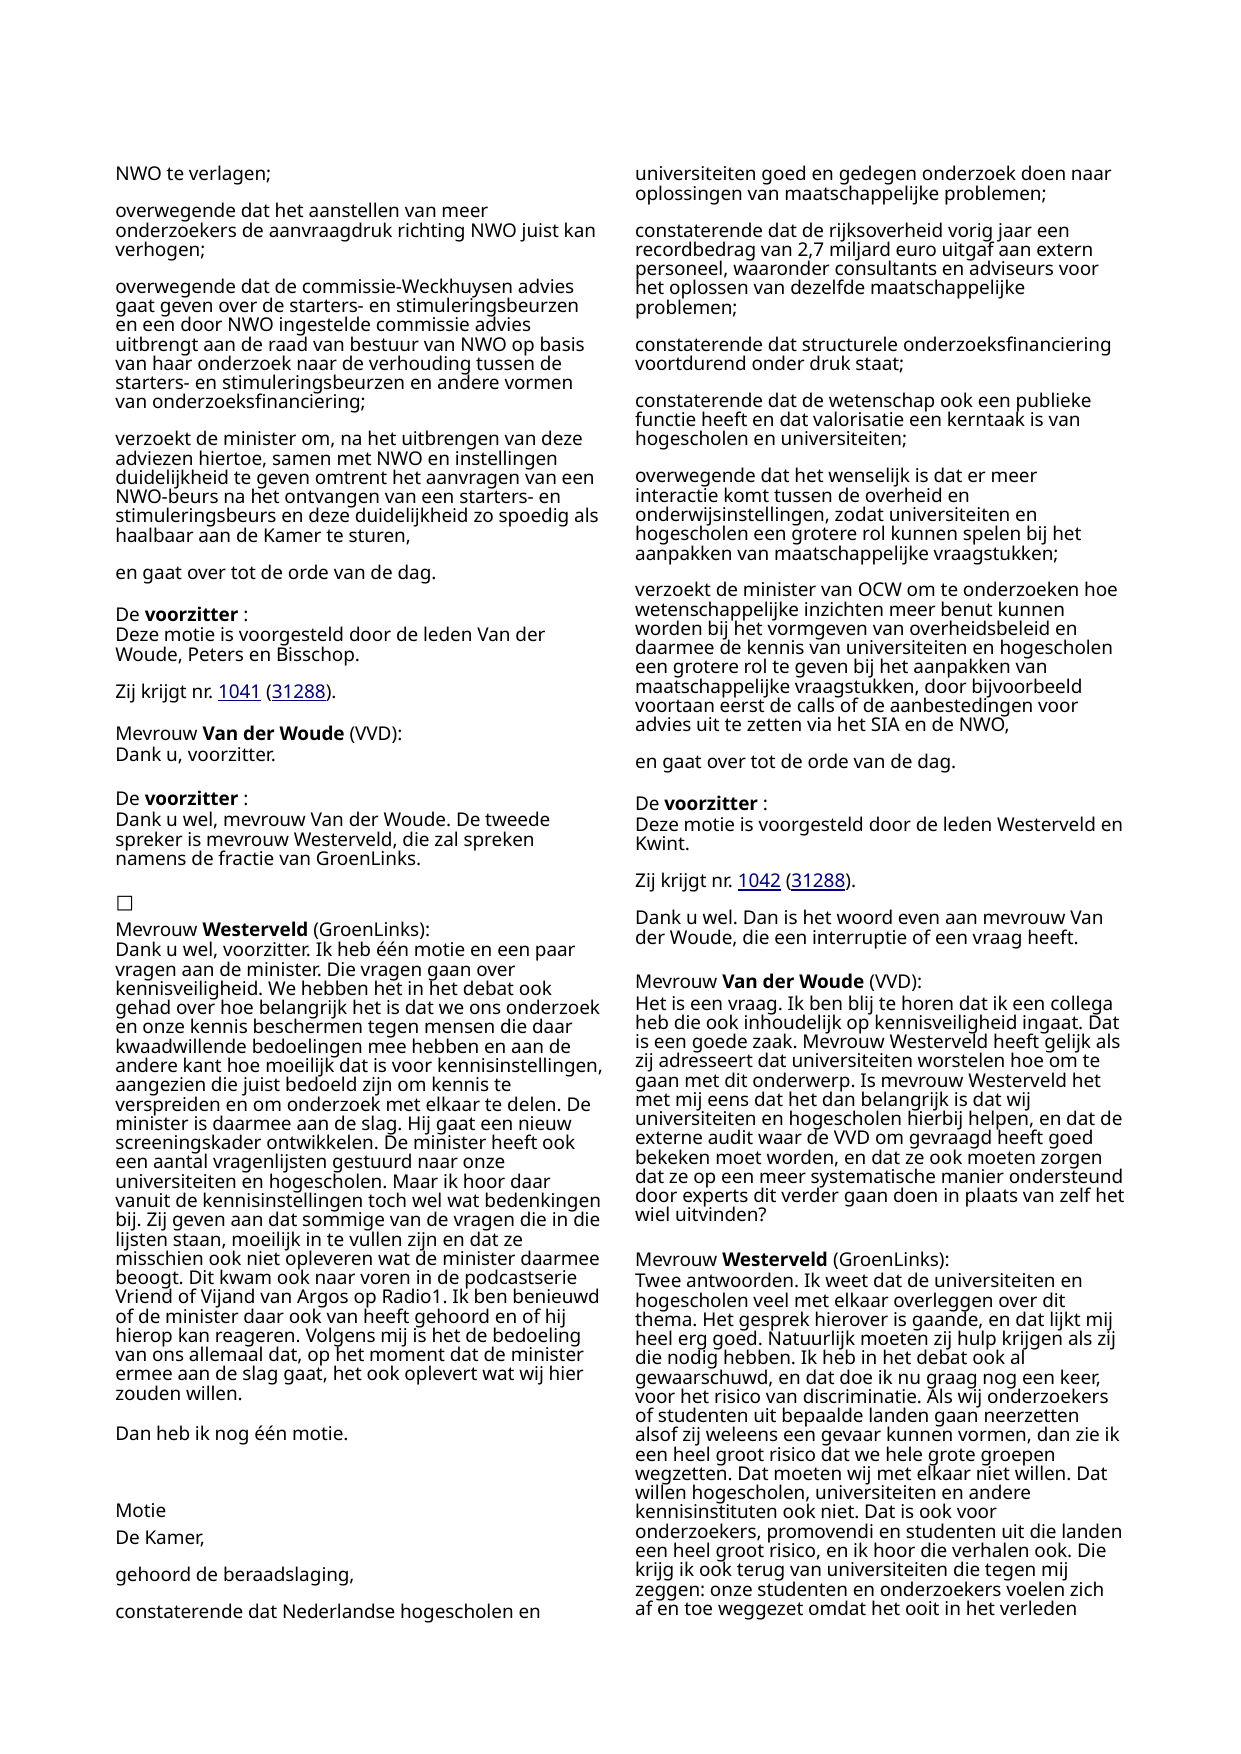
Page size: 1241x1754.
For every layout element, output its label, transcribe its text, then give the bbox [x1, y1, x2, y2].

text gehoord de beraadslaging, [115, 1566, 605, 1585]
text Het is een vraag. Ik ben blij te horen dat ik een collega heb die ook inhoudelijk op kennisveiligheid ingaat. Dat is een goede zaak. Mevrouw Westerveld heeft gelijk als zij adresseert dat universiteiten worstelen hoe om te gaan met dit onderwerp. Is mevrouw Westerveld het met mij eens dat het dan belangrijk is dat wij universiteiten en hogescholen hierbij helpen, en dat de externe audit waar de VVD om gevraagd heeft goed bekeken moet worden, en dat ze ook moeten zorgen dat ze op een meer systematische manier ondersteund door experts dit verder gaan doen in plaats van zelf het wiel uitvinden? [635, 994, 1125, 1226]
text Motie [115, 1497, 605, 1523]
text Mevrouw Westerveld (GroenLinks): [635, 1247, 1125, 1272]
text constaterende dat Nederlandse hogescholen en [115, 1603, 605, 1622]
text Dank u, voorzitter. [115, 746, 605, 765]
text Zij krijgt nr. 1041 (31288). [115, 683, 605, 702]
text overwegende dat het wenselijk is dat er meer interactie komt tussen de overheid en onderwijsinstellingen, zodat universiteiten en hogescholen een grotere rol kunnen spelen bij het aanpakken van maatschappelijke vraagstukken; [635, 467, 1125, 564]
text verzoekt de minister van OCW om te onderzoeken hoe wetenschappelijke inzichten meer benut kunnen worden bij het vormgeven van overheidsbeleid en daarmee de kennis van universiteiten en hogescholen een grotere rol te geven bij het aanpakken van maatschappelijke vraagstukken, door bijvoorbeeld voortaan eerst de calls of de aanbestedingen voor advies uit te zetten via het SIA en de NWO, [635, 581, 1125, 736]
text universiteiten goed en gedegen onderzoek doen naar oplossingen van maatschappelijke problemen; [635, 165, 1125, 204]
text De Kamer, [115, 1529, 605, 1548]
text en gaat over tot de orde van de dag. [115, 564, 605, 583]
text De voorzitter : [115, 601, 605, 626]
text constaterende dat structurele onderzoeksfinanciering voortdurend onder druk staat; [635, 336, 1125, 374]
text Deze motie is voorgesteld door de leden Westerveld en Kwint. [635, 816, 1125, 854]
text De voorzitter : [635, 790, 1125, 816]
text verzoekt de minister om, na het uitbrengen van deze adviezen hiertoe, samen met NWO en instellingen duidelijkheid te geven omtrent het aanvragen van een NWO-beurs na het ontvangen van een starters- en stimuleringsbeurs en deze duidelijkheid zo spoedig als haalbaar aan de Kamer te sturen, [115, 430, 605, 546]
text constaterende dat de wetenschap ook een publieke functie heeft en dat valorisatie een kerntaak is van hogescholen en universiteiten; [635, 392, 1125, 450]
text Twee antwoorden. Ik weet dat de universiteiten en hogescholen veel met elkaar overleggen over dit thema. Het gesprek hierover is gaande, en dat lijkt mij heel erg goed. Natuurlijk moeten zij hulp krijgen als zij die nodig hebben. Ik heb in het debat ook al gewaarschuwd, en dat doe ik nu graag nog een keer, voor het risico van discriminatie. Als wij onderzoekers of studenten uit bepaalde landen gaan neerzetten alsof zij weleens een gevaar kunnen vormen, dan zie ik een heel groot risico dat we hele grote groepen wegzetten. Dat moeten wij met elkaar niet willen. Dat willen hogescholen, universiteiten en andere kennisinstituten ook niet. Dat is ook voor onderzoekers, promovendi en studenten uit die landen een heel groot risico, en ik hoor die verhalen ook. Die krijg ik ook terug van universiteiten die tegen mij zeggen: onze studenten en onderzoekers voelen zich af en toe weggezet omdat het ooit in het verleden [635, 1272, 1125, 1619]
text NWO te verlagen; [115, 165, 605, 184]
text Mevrouw Van der Woude (VVD): [635, 969, 1125, 994]
text Mevrouw Westerveld (GroenLinks): [115, 916, 605, 941]
text Dank u wel. Dan is het woord even aan mevrouw Van der Woude, die een interruptie of een vraag heeft. [635, 909, 1125, 948]
text Mevrouw Van der Woude (VVD): [115, 720, 605, 746]
text en gaat over tot de orde van de dag. [635, 753, 1125, 773]
text overwegende dat het aanstellen van meer onderzoekers de aanvraagdruk richting NWO juist kan verhogen; [115, 202, 605, 260]
text Dank u wel, mevrouw Van der Woude. De tweede spreker is mevrouw Westerveld, die zal spreken namens de fractie van GroenLinks. [115, 811, 605, 869]
text constaterende dat de rijksoverheid vorig jaar een recordbedrag van 2,7 miljard euro uitgaf aan extern personeel, waaronder consultants en adviseurs voor het oplossen van dezelfde maatschappelijke problemen; [635, 222, 1125, 318]
text Dan heb ik nog één motie. [115, 1425, 605, 1444]
text Zij krijgt nr. 1042 (31288). [635, 872, 1125, 892]
text ⬜ [115, 890, 605, 916]
text Dank u wel, voorzitter. Ik heb één motie en een paar vragen aan de minister. Die vragen gaan over kennisveiligheid. We hebben het in het debat ook gehad over hoe belangrijk het is dat we ons onderzoek en onze kennis beschermen tegen mensen die daar kwaadwillende bedoelingen mee hebben en aan de andere kant hoe moeilijk dat is voor kennisinstellingen, aangezien die juist bedoeld zijn om kennis te verspreiden en om onderzoek met elkaar te delen. De minister is daarmee aan de slag. Hij gaat een nieuw screeningskader ontwikkelen. De minister heeft ook een aantal vragenlijsten gestuurd naar onze universiteiten en hogescholen. Maar ik hoor daar vanuit de kennisinstellingen toch wel wat bedenkingen bij. Zij geven aan dat sommige van de vragen die in die lijsten staan, moeilijk in te vullen zijn en dat ze misschien ook niet opleveren wat de minister daarmee beoogt. Dit kwam ook naar voren in de podcastserie Vriend of Vijand van Argos op Radio1. Ik ben benieuwd of de minister daar ook van heeft gehoord en of hij hierop kan reageren. Volgens mij is het de bedoeling van ons allemaal dat, op het moment dat de minister ermee aan de slag gaat, het ook oplevert wat wij hier zouden willen. [115, 941, 605, 1404]
text De voorzitter : [115, 786, 605, 811]
text Deze motie is voorgesteld door de leden Van der Woude, Peters en Bisschop. [115, 626, 605, 665]
text overwegende dat de commissie-Weckhuysen advies gaat geven over de starters- en stimuleringsbeurzen en een door NWO ingestelde commissie advies uitbrengt aan de raad van bestuur van NWO op basis van haar onderzoek naar de verhouding tussen de starters- en stimuleringsbeurzen en andere vormen van onderzoeksfinanciering; [115, 278, 605, 413]
